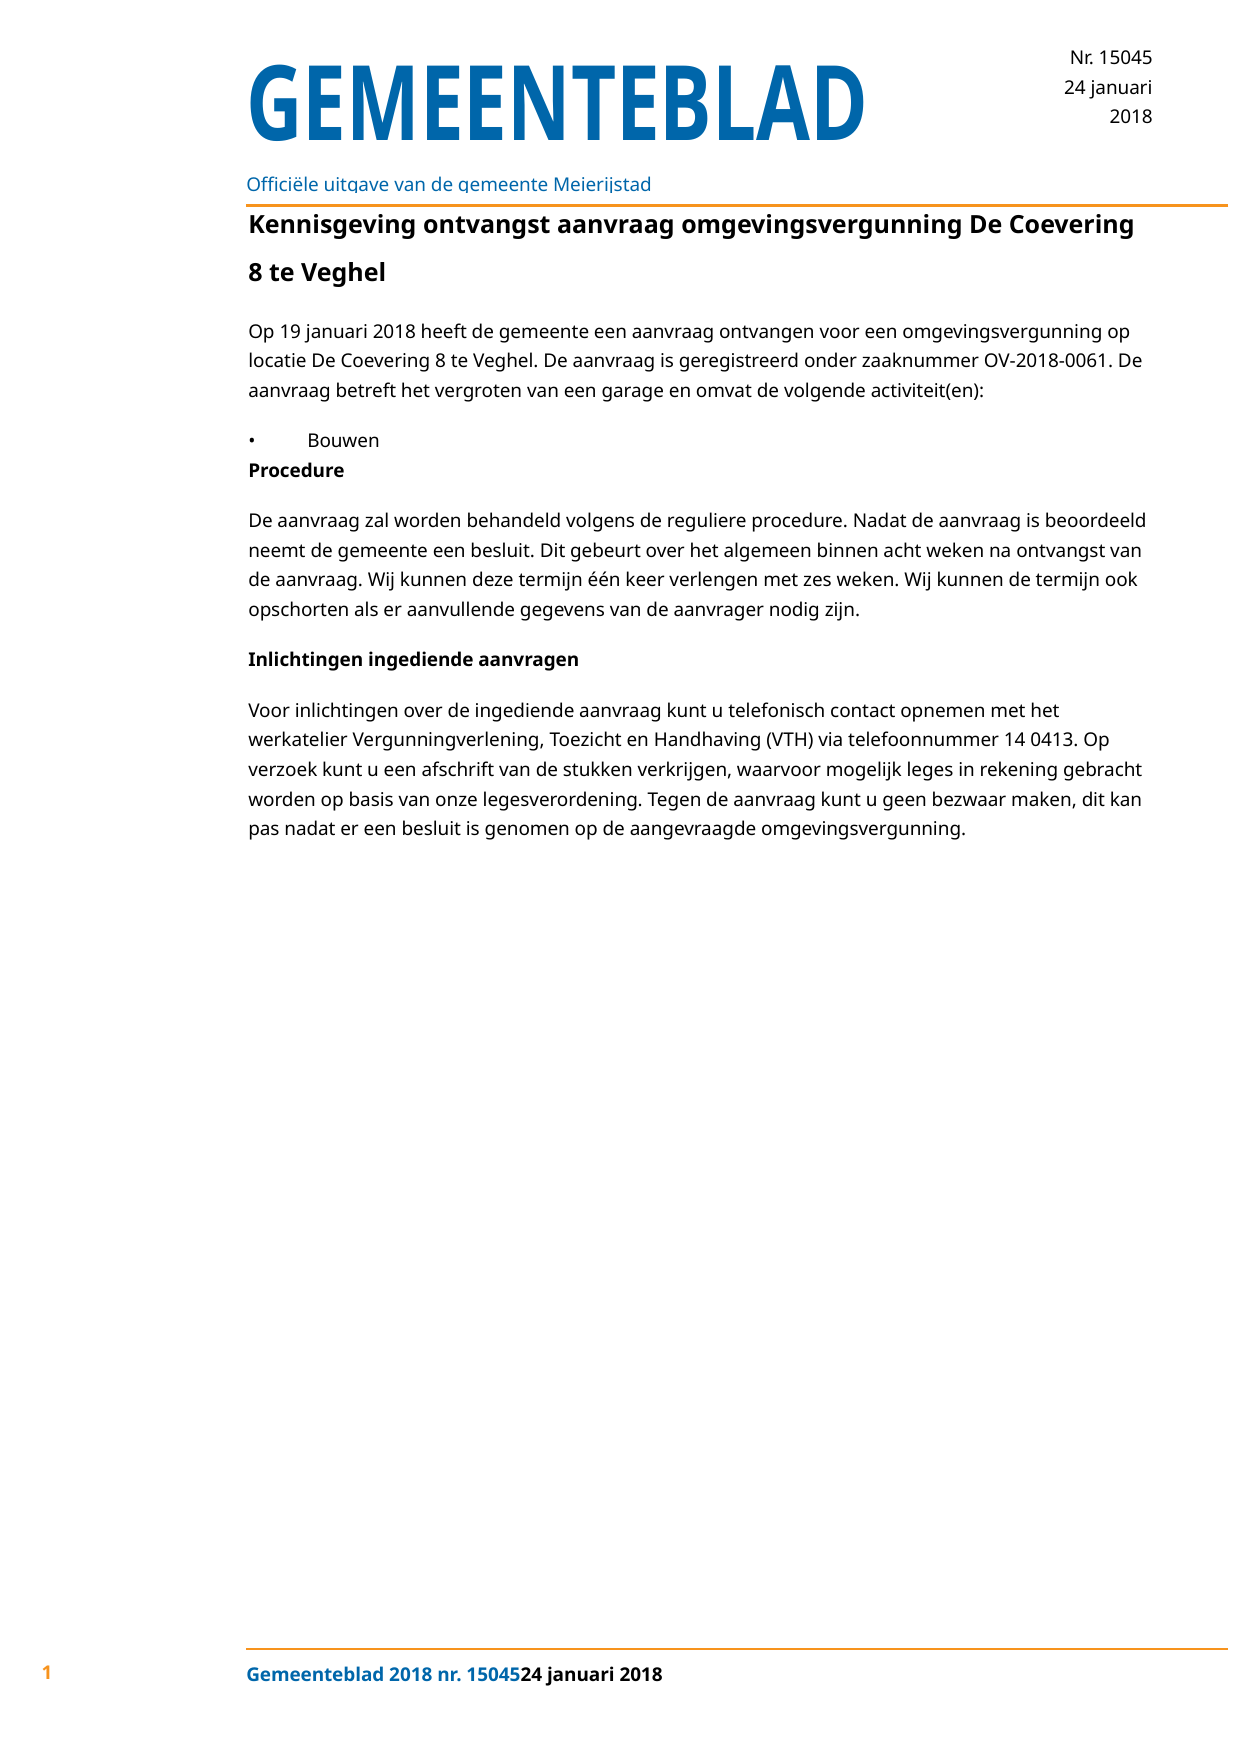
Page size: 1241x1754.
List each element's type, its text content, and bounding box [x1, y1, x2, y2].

list Bouwen [248, 427, 1152, 453]
text Voor inlichtingen over de ingediende aanvraag kunt u telefonisch contact opnemen met het werkatelier Vergunningverlening, Toezicht en Handhaving (VTH) via telefoonnummer 14 0413. Op verzoek kunt u een afschrift van de stukken verkrijgen, waarvoor mogelijk leges in rekening gebracht worden op basis van onze legesverordening. Tegen de aanvraag kunt u geen bezwaar maken, dit kan pas nadat er een besluit is genomen op de aangevraagde omgevingsvergunning. [248, 697, 1152, 841]
picture [41, 47, 231, 172]
text Inlichtingen ingediende aanvragen [248, 647, 1152, 672]
text De aanvraag zal worden behandeld volgens de reguliere procedure. Nadat de aanvraag is beoordeeld neemt de gemeente een besluit. Dit gebeurt over het algemeen binnen acht weken na ontvangst van de aanvraag. Wij kunnen deze termijn één keer verlengen met zes weken. Wij kunnen de termijn ook opschorten als er aanvullende gegevens van de aanvrager nodig zijn. [248, 507, 1152, 622]
text Procedure [248, 457, 1152, 483]
text Op 19 januari 2018 heeft de gemeente een aanvraag ontvangen voor een omgevingsvergunning op locatie De Coevering 8 te Veghel. De aanvraag is geregistreerd onder zaaknummer OV-2018-0061. De aanvraag betreft het vergroten van een garage en omvat de volgende activiteit(en): [248, 318, 1152, 403]
text Kennisgeving ontvangst aanvraag omgevingsvergunning De Coevering 8 te Veghel [248, 207, 1152, 288]
